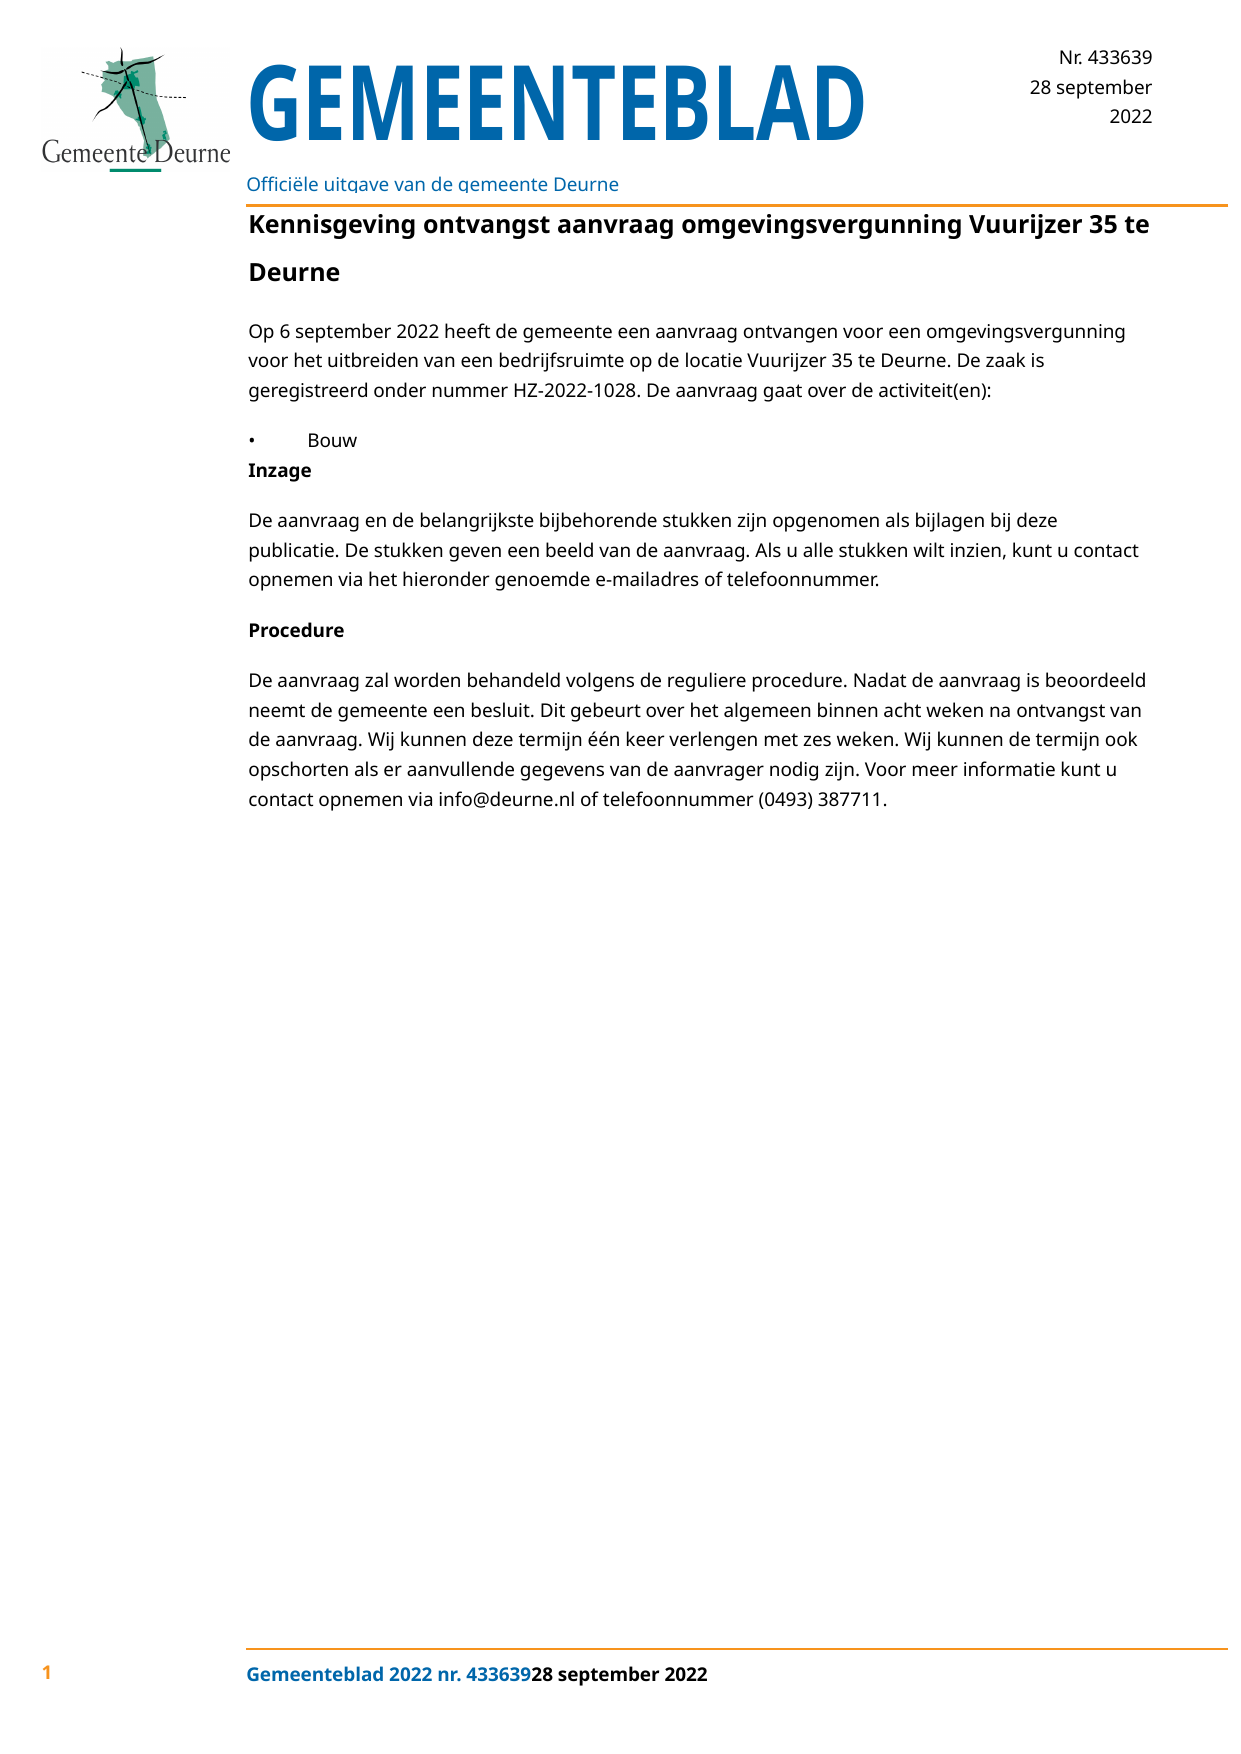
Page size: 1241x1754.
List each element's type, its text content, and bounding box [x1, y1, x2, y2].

text Op 6 september 2022 heeft de gemeente een aanvraag ontvangen voor een omgevingsvergunning voor het uitbreiden van een bedrijfsruimte op de locatie Vuurijzer 35 te Deurne. De zaak is geregistreerd onder nummer HZ-2022-1028. De aanvraag gaat over de activiteit(en): [248, 318, 1152, 403]
list Bouw [248, 427, 1152, 453]
text Inzage [248, 457, 1152, 483]
picture [41, 47, 231, 172]
text Kennisgeving ontvangst aanvraag omgevingsvergunning Vuurijzer 35 te Deurne [248, 207, 1152, 288]
text De aanvraag zal worden behandeld volgens de reguliere procedure. Nadat de aanvraag is beoordeeld neemt de gemeente een besluit. Dit gebeurt over het algemeen binnen acht weken na ontvangst van de aanvraag. Wij kunnen deze termijn één keer verlengen met zes weken. Wij kunnen de termijn ook opschorten als er aanvullende gegevens van de aanvrager nodig zijn. Voor meer informatie kunt u contact opnemen via info@deurne.nl of telefoonnummer (0493) 387711. [248, 667, 1152, 812]
text De aanvraag en de belangrijkste bijbehorende stukken zijn opgenomen als bijlagen bij deze publicatie. De stukken geven een beeld van de aanvraag. Als u alle stukken wilt inzien, kunt u contact opnemen via het hieronder genoemde e-mailadres of telefoonnummer. [248, 507, 1152, 592]
text Procedure [248, 617, 1152, 643]
